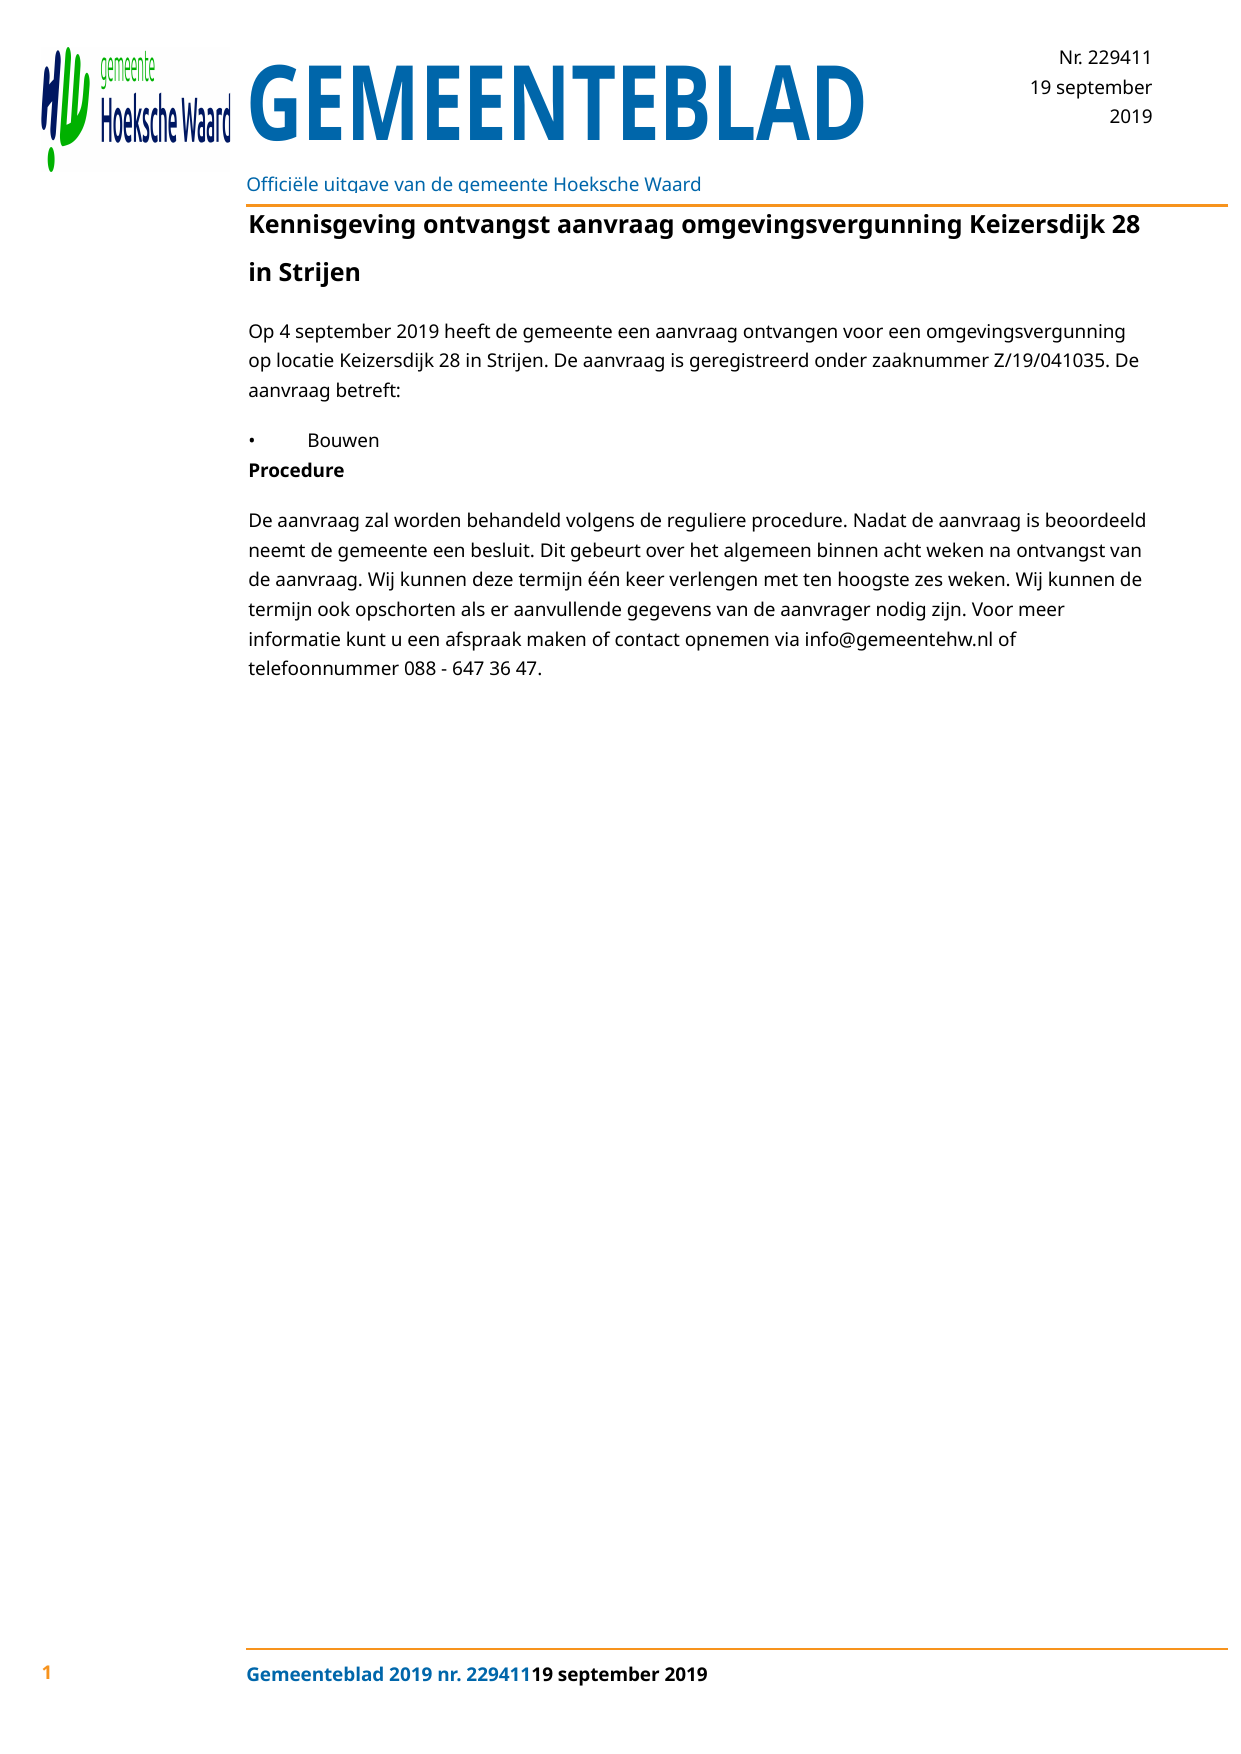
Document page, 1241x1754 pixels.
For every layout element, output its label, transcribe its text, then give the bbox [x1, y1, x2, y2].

text Op 4 september 2019 heeft de gemeente een aanvraag ontvangen voor een omgevingsvergunning op locatie Keizersdijk 28 in Strijen. De aanvraag is geregistreerd onder zaaknummer Z/19/041035. De aanvraag betreft: [248, 318, 1152, 403]
list Bouwen [248, 427, 1152, 453]
text Procedure [248, 457, 1152, 483]
picture [41, 47, 231, 172]
text Kennisgeving ontvangst aanvraag omgevingsvergunning Keizersdijk 28 in Strijen [248, 207, 1152, 288]
text De aanvraag zal worden behandeld volgens de reguliere procedure. Nadat de aanvraag is beoordeeld neemt de gemeente een besluit. Dit gebeurt over het algemeen binnen acht weken na ontvangst van de aanvraag. Wij kunnen deze termijn één keer verlengen met ten hoogste zes weken. Wij kunnen de termijn ook opschorten als er aanvullende gegevens van de aanvrager nodig zijn. Voor meer informatie kunt u een afspraak maken of contact opnemen via info@gemeentehw.nl of telefoonnummer 088 - 647 36 47. [248, 507, 1152, 681]
